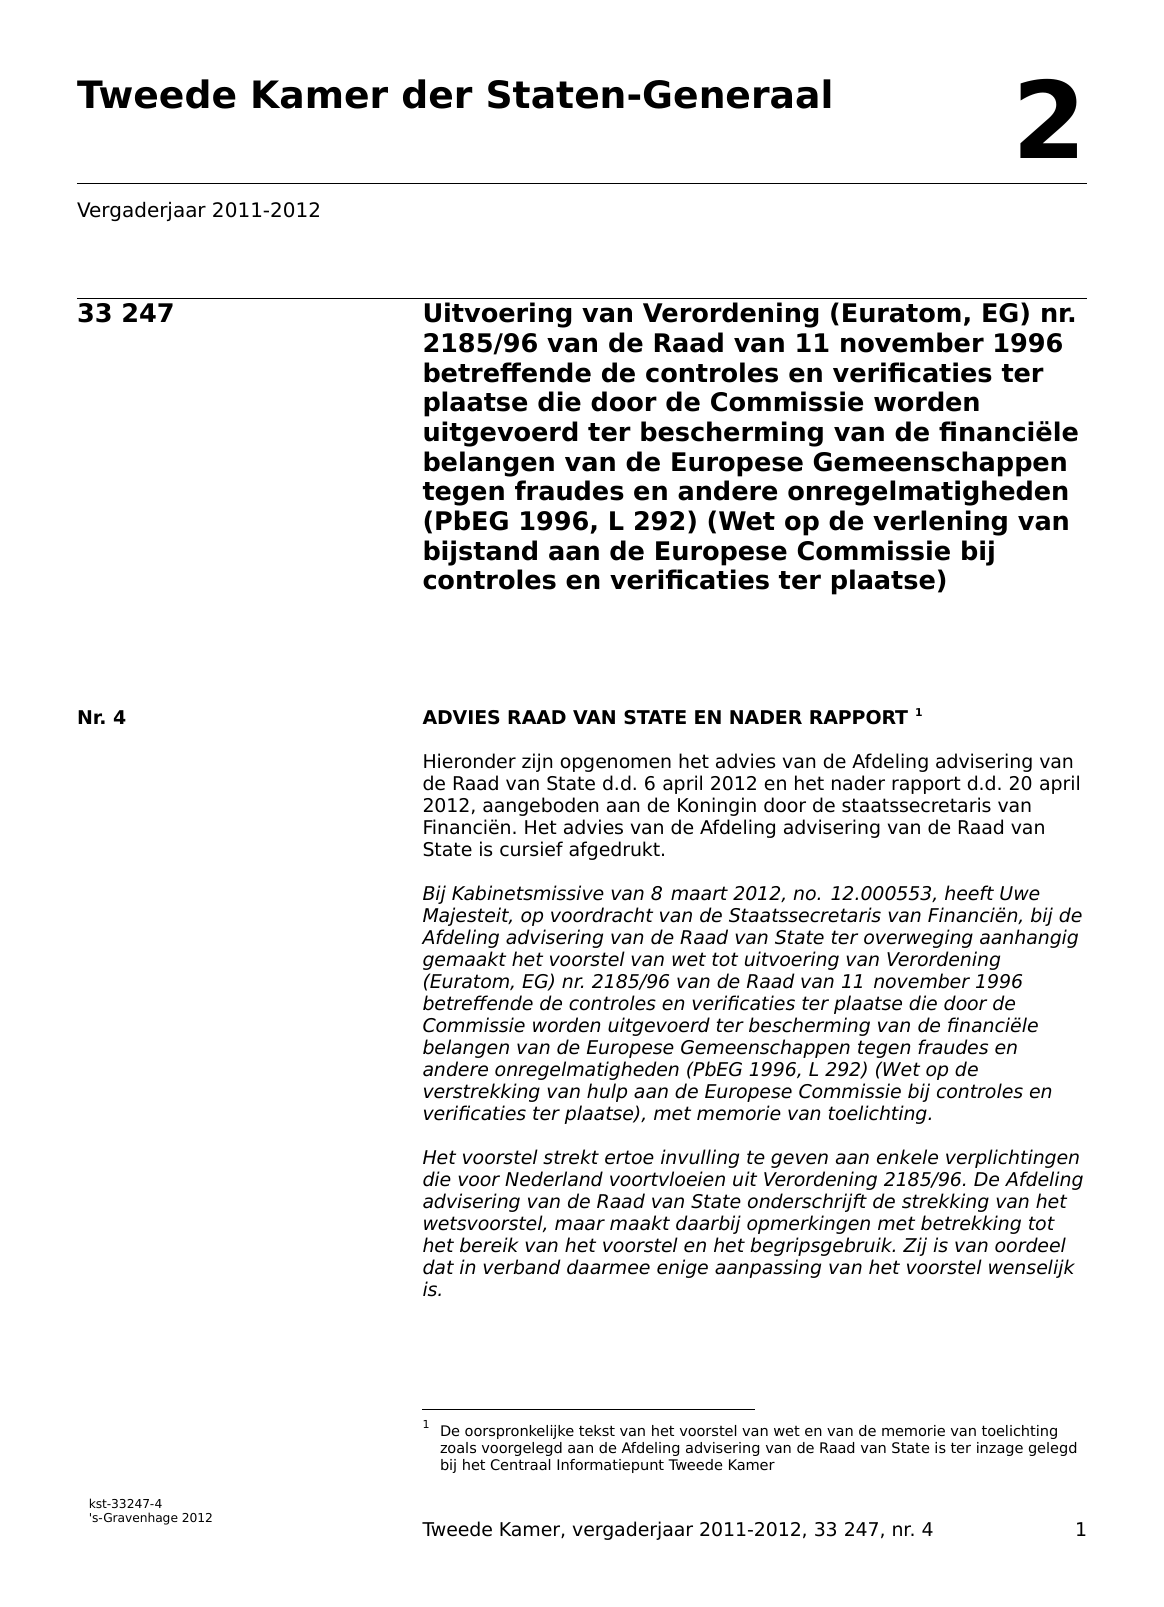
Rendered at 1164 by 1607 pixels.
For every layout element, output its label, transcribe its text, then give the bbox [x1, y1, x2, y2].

table_cell Vergaderjaar 2011-2012 [77, 184, 1087, 298]
text kst-33247-4 [88, 1497, 323, 1511]
text 's-Gravenhage 2012 [88, 1511, 323, 1525]
table_header 2 [886, 59, 1087, 183]
subtitle 33 247 Uitvoering van Verordening (Euratom, EG) nr. 2185/96 van de Raad van 11 november 1996 betreffende de controles en verificaties ter plaatse die door de Commissie worden uitgevoerd ter bescherming van de financiële belangen van de Europese Gemeenschappen tegen fraudes en andere onregelmatigheden (PbEG 1996, L 292) (Wet op de verlening van bijstand aan de Europese Commissie bij controles en verificaties ter plaatse) [77, 299, 1087, 596]
text Hieronder zijn opgenomen het advies van de Afdeling advisering van de Raad van State d.d. 6 april 2012 en het nader rapport d.d. 20 april 2012, aangeboden aan de Koningin door de staatssecretaris van Financiën. Het advies van de Afdeling advisering van de Raad van State is cursief afgedrukt. [422, 751, 1087, 861]
text Bij Kabinetsmissive van 8 maart 2012, no. 12.000553, heeft Uwe Majesteit, op voordracht van de Staatssecretaris van Financiën, bij de Afdeling advisering van de Raad van State ter overweging aanhangig gemaakt het voorstel van wet tot uitvoering van Verordening (Euratom, EG) nr. 2185/96 van de Raad van 11 november 1996 betreffende de controles en verificaties ter plaatse die door de Commissie worden uitgevoerd ter bescherming van de financiële belangen van de Europese Gemeenschappen tegen fraudes en andere onregelmatigheden (PbEG 1996, L 292) (Wet op de verstrekking van hulp aan de Europese Commissie bij controles en verificaties ter plaatse), met memorie van toelichting. [422, 883, 1087, 1125]
table_header Tweede Kamer der Staten-Generaal [77, 59, 886, 183]
subtitle Nr. 4 ADVIES RAAD VAN STATE EN NADER RAPPORT [77, 707, 1087, 729]
text De oorspronkelijke tekst van het voorstel van wet en van de memorie van toelichting zoals voorgelegd aan de Afdeling advisering van de Raad van State is ter inzage gelegd bij het Centraal Informatiepunt Tweede Kamer [422, 1418, 1087, 1474]
text Het voorstel strekt ertoe invulling te geven aan enkele verplichtingen die voor Nederland voortvloeien uit Verordening 2185/96. De Afdeling advisering van de Raad van State onderschrijft de strekking van het wetsvoorstel, maar maakt daarbij opmerkingen met betrekking tot het bereik van het voorstel en het begripsgebruik. Zij is van oordeel dat in verband daarmee enige aanpassing van het voorstel wenselijk is. [422, 1147, 1087, 1301]
